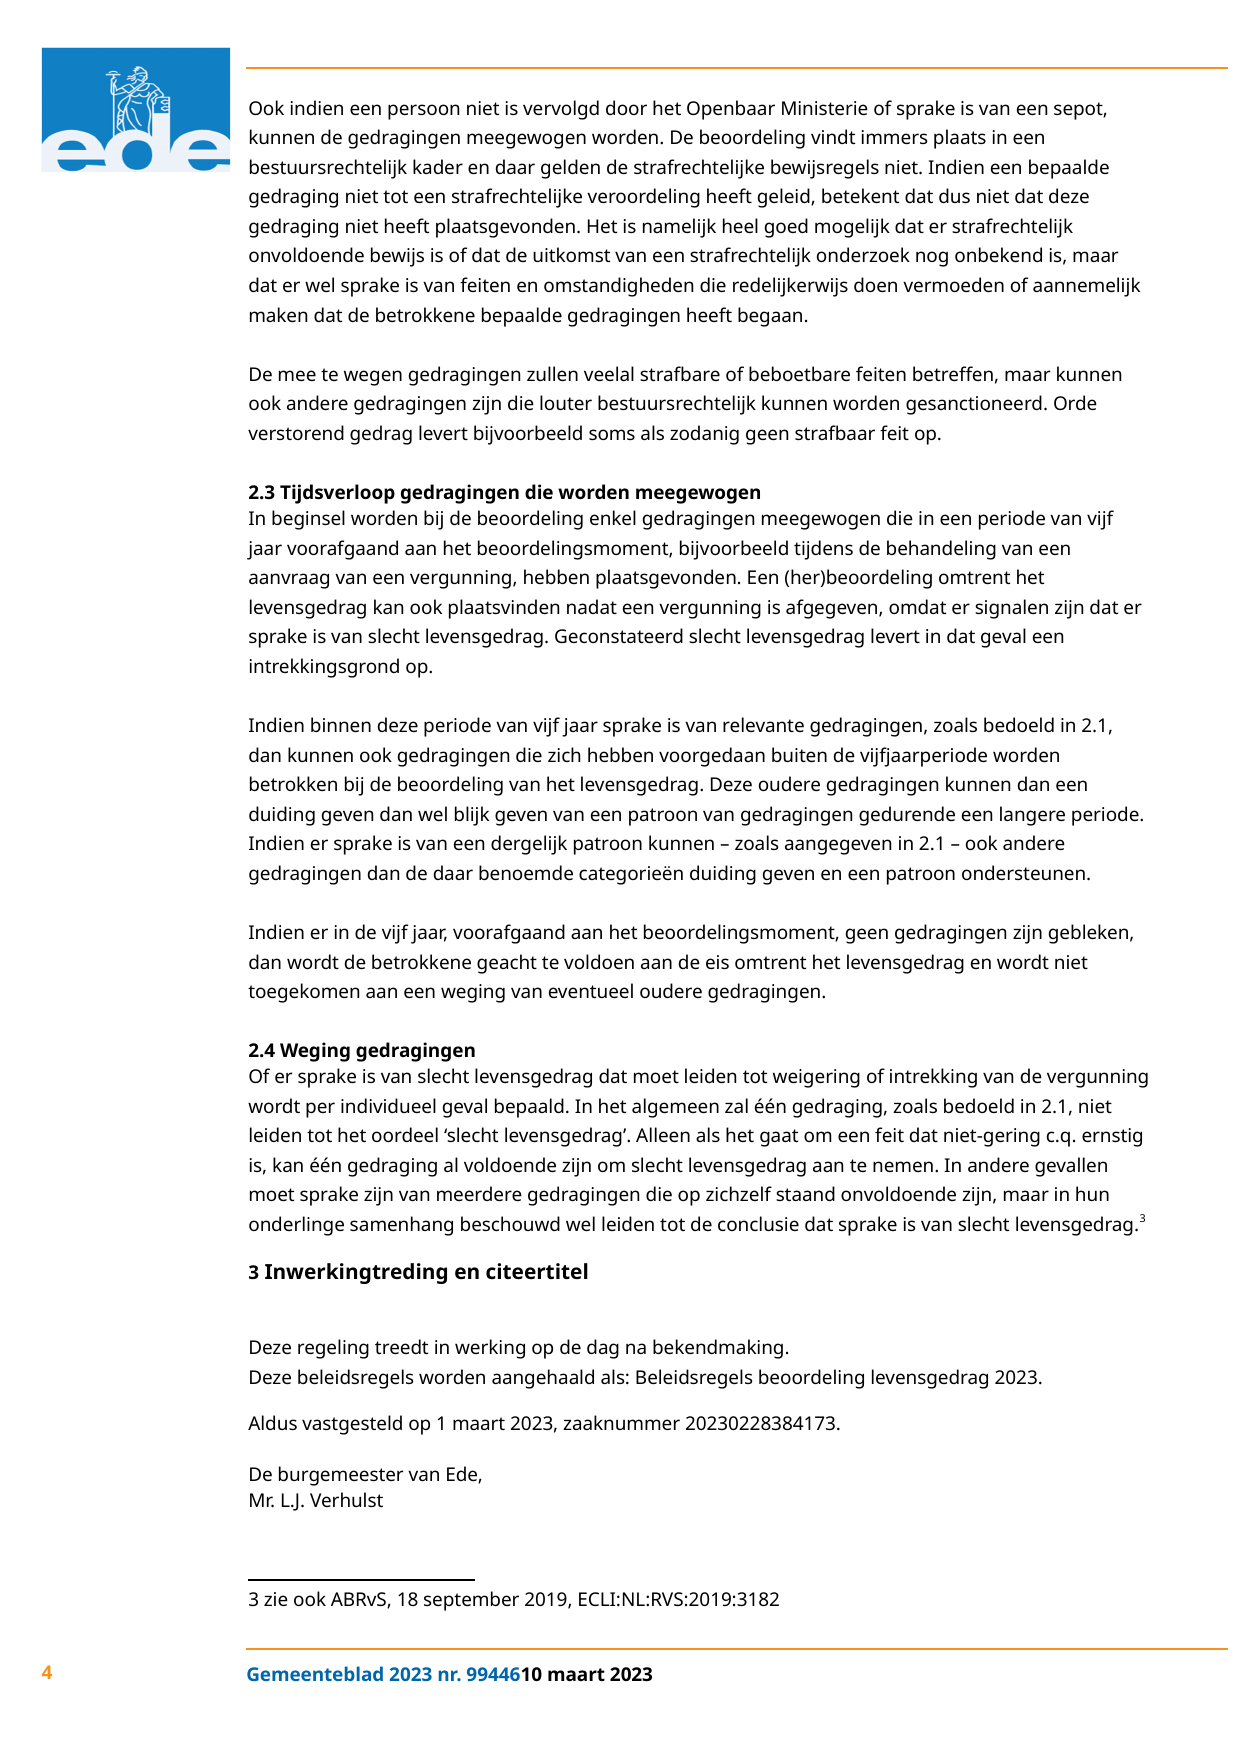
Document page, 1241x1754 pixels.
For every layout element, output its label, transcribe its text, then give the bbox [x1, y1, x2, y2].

text Indien binnen deze periode van vijf jaar sprake is van relevante gedragingen, zoals bedoeld in 2.1, dan kunnen ook gedragingen die zich hebben voorgedaan buiten de vijfjaarperiode worden betrokken bij de beoordeling van het levensgedrag. Deze oudere gedragingen kunnen dan een duiding geven dan wel blijk geven van een patroon van gedragingen gedurende een langere periode. Indien er sprake is van een dergelijk patroon kunnen – zoals aangegeven in 2.1 – ook andere gedragingen dan de daar benoemde categorieën duiding geven en een patroon ondersteunen. [248, 712, 1152, 886]
text Aldus vastgesteld op 1 maart 2023, zaaknummer 20230228384173. [248, 1410, 1152, 1436]
text Deze regeling treedt in werking op de dag na bekendmaking. [248, 1334, 1152, 1360]
text Indien er in de vijf jaar, voorafgaand aan het beoordelingsmoment, geen gedragingen zijn gebleken, dan wordt de betrokkene geacht te voldoen aan de eis omtrent het levensgedrag en wordt niet toegekomen aan een weging van eventueel oudere gedragingen. [248, 919, 1152, 1004]
text Of er sprake is van slecht levensgedrag dat moet leiden tot weigering of intrekking van de vergunning wordt per individueel geval bepaald. In het algemeen zal één gedraging, zoals bedoeld in 2.1, niet leiden tot het oordeel ‘slecht levensgedrag’. Alleen als het gaat om een feit dat niet-gering c.q. ernstig is, kan één gedraging al voldoende zijn om slecht levensgedrag aan te nemen. In andere gevallen moet sprake zijn van meerdere gedragingen die op zichzelf staand onvoldoende zijn, maar in hun onderlinge samenhang beschouwd wel leiden tot de conclusie dat sprake is van slecht levensgedrag. [248, 1063, 1152, 1237]
text Deze beleidsregels worden aangehaald als: Beleidsregels beoordeling levensgedrag 2023. [248, 1364, 1152, 1390]
text zie ook ABRvS, 18 september 2019, ECLI:NL:RVS:2019:3182 [248, 1586, 1152, 1612]
text Mr. L.J. Verhulst [248, 1487, 1152, 1513]
text Ook indien een persoon niet is vervolgd door het Openbaar Ministerie of sprake is van een sepot, kunnen de gedragingen meegewogen worden. De beoordeling vindt immers plaats in een bestuursrechtelijk kader en daar gelden de strafrechtelijke bewijsregels niet. Indien een bepaalde gedraging niet tot een strafrechtelijke veroordeling heeft geleid, betekent dat dus niet dat deze gedraging niet heeft plaatsgevonden. Het is namelijk heel goed mogelijk dat er strafrechtelijk onvoldoende bewijs is of dat de uitkomst van een strafrechtelijk onderzoek nog onbekend is, maar dat er wel sprake is van feiten en omstandigheden die redelijkerwijs doen vermoeden of aannemelijk maken dat de betrokkene bepaalde gedragingen heeft begaan. [248, 95, 1152, 328]
text De mee te wegen gedragingen zullen veelal strafbare of beboetbare feiten betreffen, maar kunnen ook andere gedragingen zijn die louter bestuursrechtelijk kunnen worden gesanctioneerd. Orde verstorend gedrag levert bijvoorbeeld soms als zodanig geen strafbaar feit op. [248, 361, 1152, 446]
text 2.3 Tijdsverloop gedragingen die worden meegewogen [248, 479, 1152, 505]
text 2.4 Weging gedragingen [248, 1038, 1152, 1063]
text 3 Inwerkingtreding en citeertitel [248, 1257, 1152, 1285]
text In beginsel worden bij de beoordeling enkel gedragingen meegewogen die in een periode van vijf jaar voorafgaand aan het beoordelingsmoment, bijvoorbeeld tijdens de behandeling van een aanvraag van een vergunning, hebben plaatsgevonden. Een (her)beoordeling omtrent het levensgedrag kan ook plaatsvinden nadat een vergunning is afgegeven, omdat er signalen zijn dat er sprake is van slecht levensgedrag. Geconstateerd slecht levensgedrag levert in dat geval een intrekkingsgrond op. [248, 505, 1152, 679]
picture [41, 47, 231, 172]
text De burgemeester van Ede, [248, 1461, 1152, 1487]
